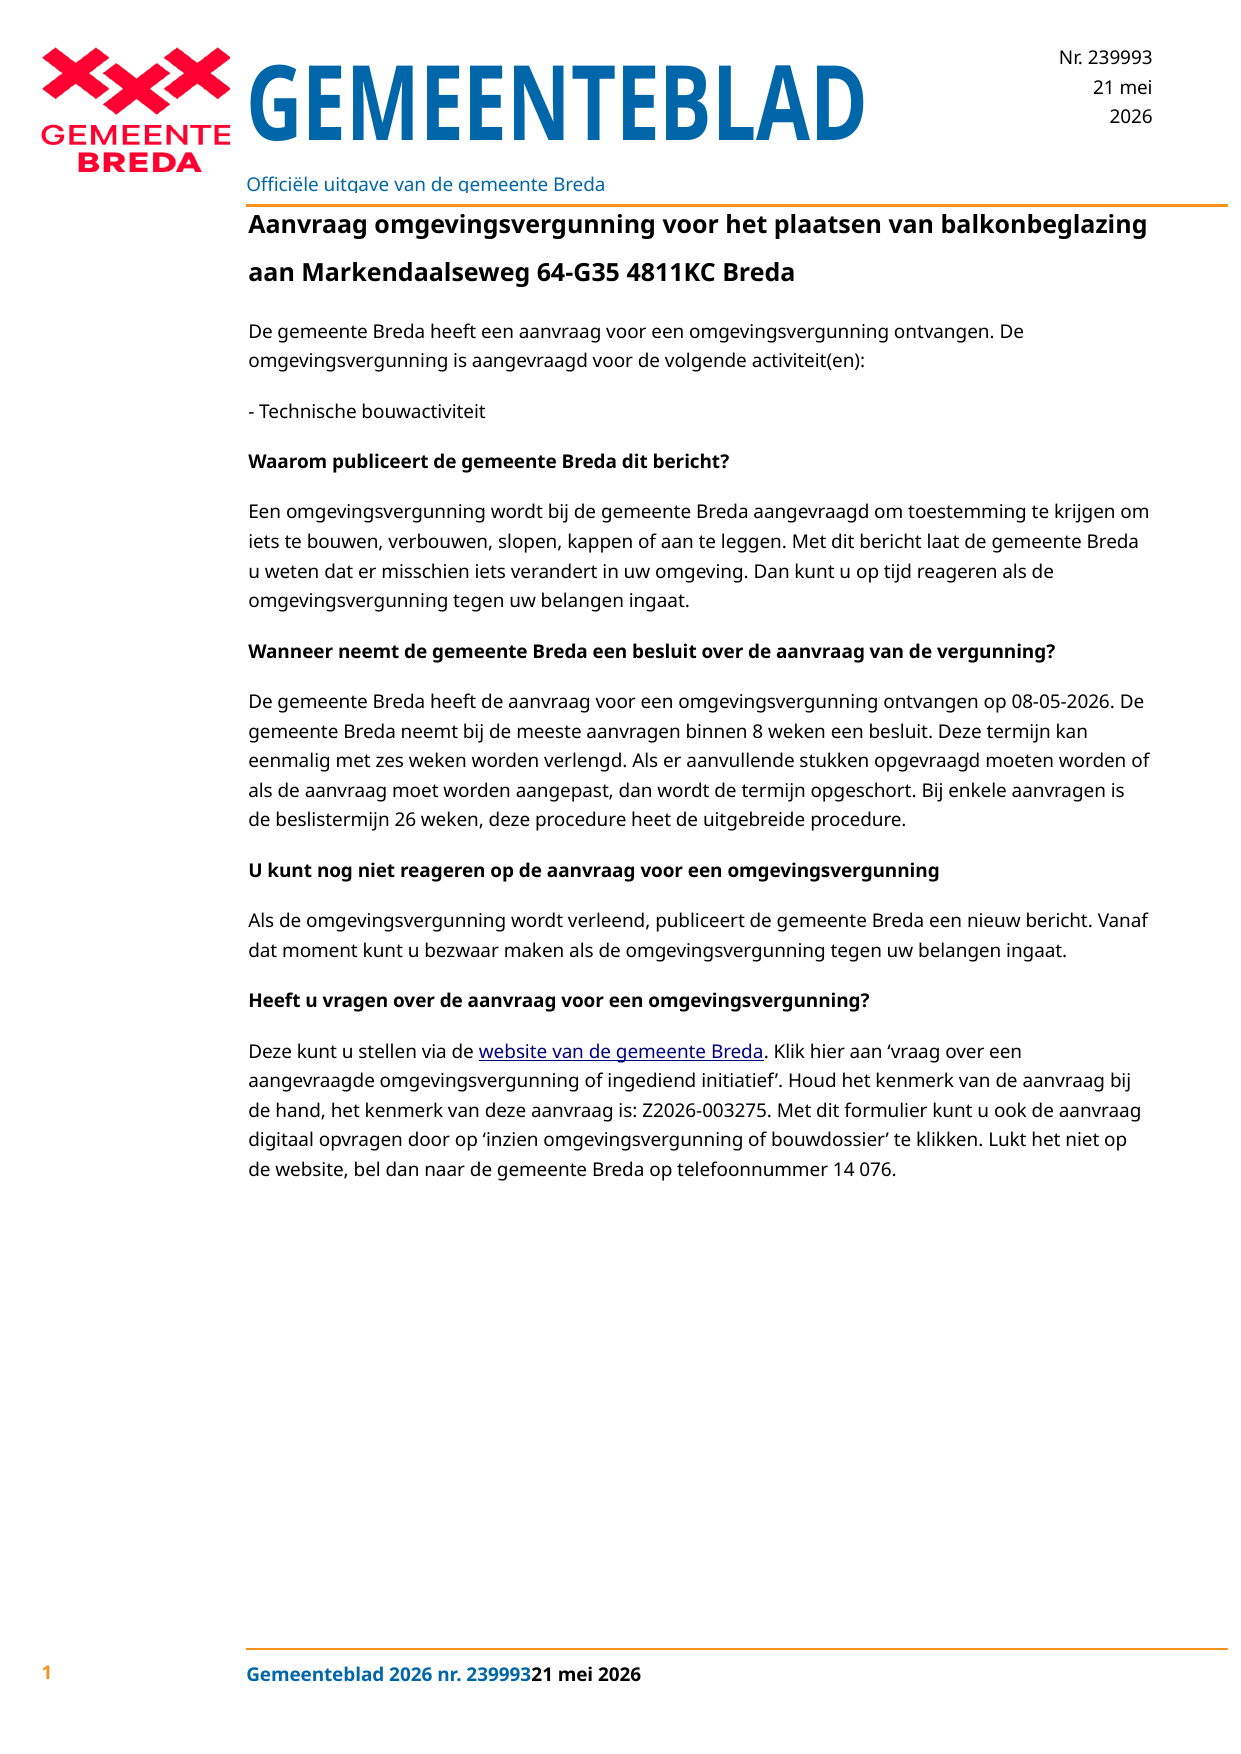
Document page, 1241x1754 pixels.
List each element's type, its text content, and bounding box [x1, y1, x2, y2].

text Deze kunt u stellen via de website van de gemeente Breda. Klik hier aan ‘vraag over een aangevraagde omgevingsvergunning of ingediend initiatief’. Houd het kenmerk van de aanvraag bij de hand, het kenmerk van deze aanvraag is: Z2026-003275. Met dit formulier kunt u ook de aanvraag digitaal opvragen door op ‘inzien omgevingsvergunning of bouwdossier’ te klikken. Lukt het niet op de website, bel dan naar de gemeente Breda op telefoonnummer 14 076. [248, 1038, 1152, 1182]
text - Technische bouwactiviteit [248, 398, 1152, 424]
text Een omgevingsvergunning wordt bij de gemeente Breda aangevraagd om toestemming te krijgen om iets te bouwen, verbouwen, slopen, kappen of aan te leggen. Met dit bericht laat de gemeente Breda u weten dat er misschien iets verandert in uw omgeving. Dan kunt u op tijd reageren als de omgevingsvergunning tegen uw belangen ingaat. [248, 499, 1152, 613]
text U kunt nog niet reageren op de aanvraag voor een omgevingsvergunning [248, 857, 1152, 883]
text Wanneer neemt de gemeente Breda een besluit over de aanvraag van de vergunning? [248, 638, 1152, 664]
text Waarom publiceert de gemeente Breda dit bericht? [248, 448, 1152, 474]
text De gemeente Breda heeft de aanvraag voor een omgevingsvergunning ontvangen op 08-05-2026. De gemeente Breda neemt bij de meeste aanvragen binnen 8 weken een besluit. Deze termijn kan eenmalig met zes weken worden verlengd. Als er aanvullende stukken opgevraagd moeten worden of als de aanvraag moet worden aangepast, dan wordt de termijn opgeschort. Bij enkele aanvragen is de beslistermijn 26 weken, deze procedure heet de uitgebreide procedure. [248, 688, 1152, 832]
text De gemeente Breda heeft een aanvraag voor een omgevingsvergunning ontvangen. De omgevingsvergunning is aangevraagd voor de volgende activiteit(en): [248, 318, 1152, 373]
text Als de omgevingsvergunning wordt verleend, publiceert de gemeente Breda een nieuw bericht. Vanaf dat moment kunt u bezwaar maken als de omgevingsvergunning tegen uw belangen ingaat. [248, 907, 1152, 963]
picture [41, 47, 231, 172]
text Heeft u vragen over de aanvraag voor een omgevingsvergunning? [248, 987, 1152, 1013]
text Aanvraag omgevingsvergunning voor het plaatsen van balkonbeglazing aan Markendaalseweg 64-G35 4811KC Breda [248, 207, 1152, 288]
